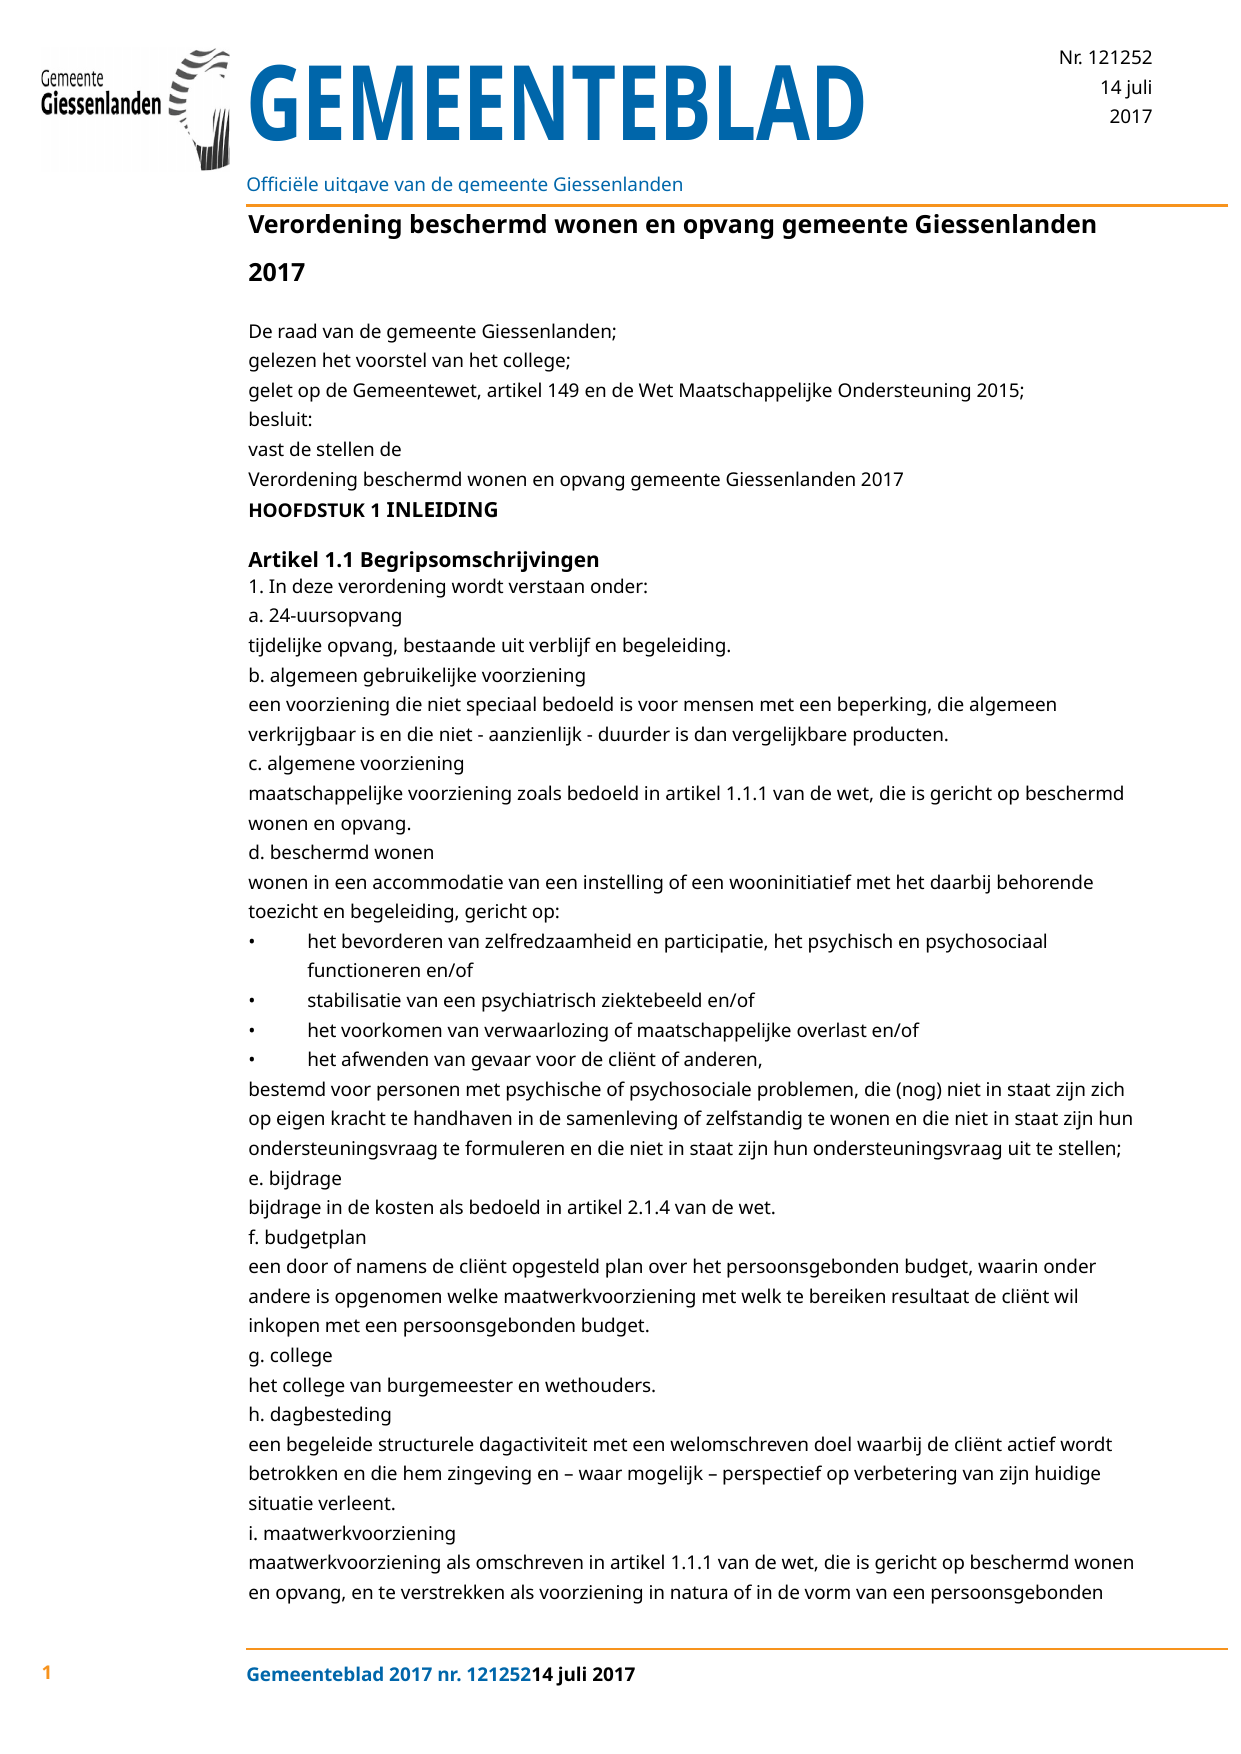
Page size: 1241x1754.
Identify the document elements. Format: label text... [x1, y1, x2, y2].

text Artikel 1.1 Begripsomschrijvingen [248, 545, 1152, 573]
text g. college [248, 1342, 1152, 1368]
text een voorziening die niet speciaal bedoeld is voor mensen met een beperking, die algemeen verkrijgbaar is en die niet - aanzienlijk - duurder is dan vergelijkbare producten. [248, 691, 1152, 747]
text Verordening beschermd wonen en opvang gemeente Giessenlanden 2017 [248, 207, 1152, 288]
text maatschappelijke voorziening zoals bedoeld in artikel 1.1.1 van de wet, die is gericht op beschermd wonen en opvang. [248, 780, 1152, 836]
text bijdrage in de kosten als bedoeld in artikel 2.1.4 van de wet. [248, 1194, 1152, 1220]
text c. algemene voorziening [248, 751, 1152, 776]
list het bevorderen van zelfredzaamheid en participatie, het psychisch en psychosociaal functioneren en/of [248, 928, 1152, 983]
list het voorkomen van verwaarlozing of maatschappelijke overlast en/of [248, 1017, 1152, 1043]
list het afwenden van gevaar voor de cliënt of anderen, [248, 1046, 1152, 1072]
text i. maatwerkvoorziening [248, 1520, 1152, 1546]
text Verordening beschermd wonen en opvang gemeente Giessenlanden 2017 [248, 466, 1152, 492]
text wonen in een accommodatie van een instelling of een wooninitiatief met het daarbij behorende toezicht en begeleiding, gericht op: [248, 869, 1152, 924]
text 1. In deze verordening wordt verstaan onder: [248, 573, 1152, 599]
text gelezen het voorstel van het college; [248, 347, 1152, 373]
text vast de stellen de [248, 436, 1152, 462]
text bestemd voor personen met psychische of psychosociale problemen, die (nog) niet in staat zijn zich op eigen kracht te handhaven in de samenleving of zelfstandig te wonen en die niet in staat zijn hun ondersteuningsvraag te formuleren en die niet in staat zijn hun ondersteuningsvraag uit te stellen; [248, 1076, 1152, 1161]
text tijdelijke opvang, bestaande uit verblijf en begeleiding. [248, 632, 1152, 658]
text besluit: [248, 407, 1152, 432]
text De raad van de gemeente Giessenlanden; [248, 318, 1152, 344]
text f. budgetplan [248, 1224, 1152, 1250]
picture [41, 47, 231, 172]
text d. beschermd wonen [248, 839, 1152, 865]
text e. bijdrage [248, 1165, 1152, 1191]
text a. 24-uursopvang [248, 603, 1152, 628]
text gelet op de Gemeentewet, artikel 149 en de Wet Maatschappelijke Ondersteuning 2015; [248, 377, 1152, 403]
text het college van burgemeester en wethouders. [248, 1372, 1152, 1398]
text HOOFDSTUK 1 INLEIDING [248, 495, 1152, 524]
text een begeleide structurele dagactiviteit met een welomschreven doel waarbij de cliënt actief wordt betrokken en die hem zingeving en – waar mogelijk – perspectief op verbetering van zijn huidige situatie verleent. [248, 1431, 1152, 1516]
text h. dagbesteding [248, 1401, 1152, 1427]
text b. algemeen gebruikelijke voorziening [248, 662, 1152, 688]
list stabilisatie van een psychiatrisch ziektebeeld en/of [248, 987, 1152, 1013]
text een door of namens de cliënt opgesteld plan over het persoonsgebonden budget, waarin onder andere is opgenomen welke maatwerkvoorziening met welk te bereiken resultaat de cliënt wil inkopen met een persoonsgebonden budget. [248, 1253, 1152, 1338]
text maatwerkvoorziening als omschreven in artikel 1.1.1 van de wet, die is gericht op beschermd wonen en opvang, en te verstrekken als voorziening in natura of in de vorm van een persoonsgebonden [248, 1549, 1152, 1605]
